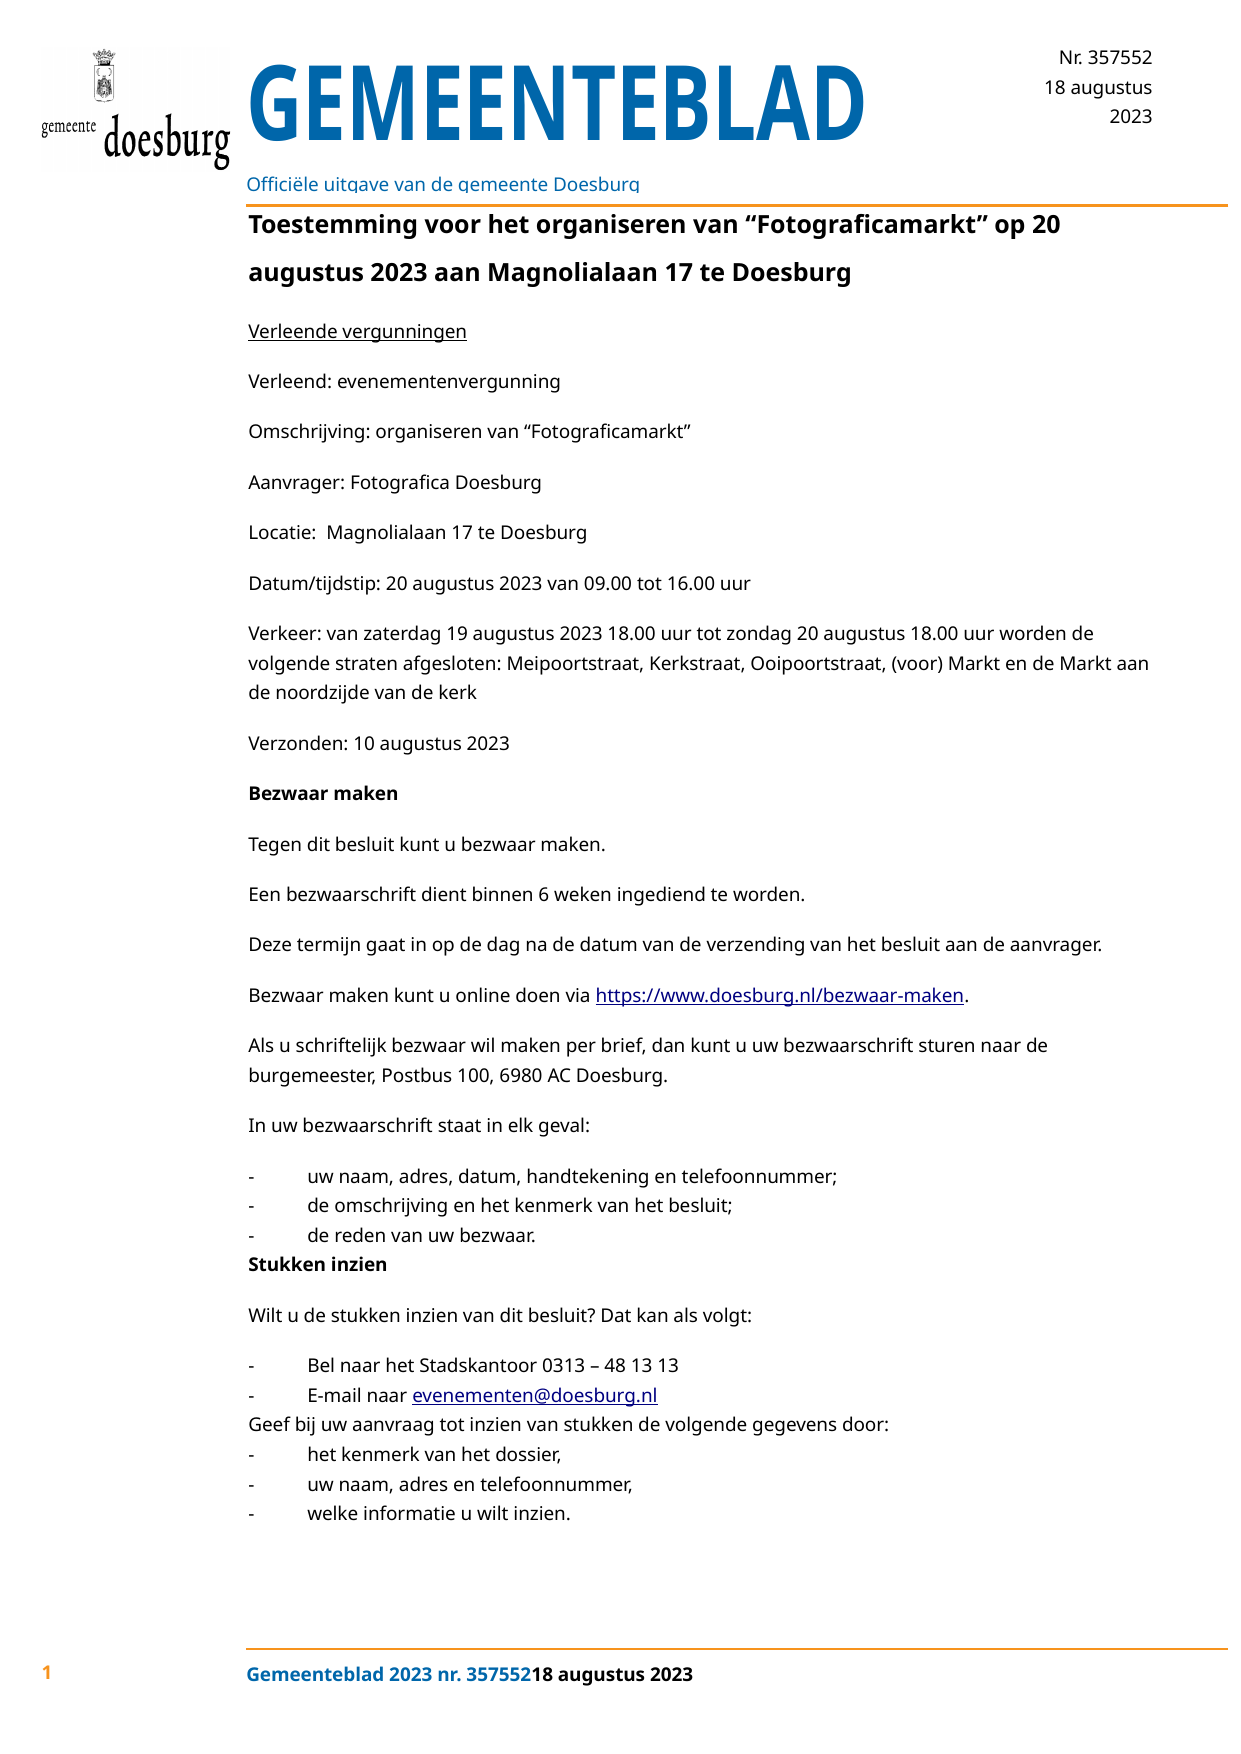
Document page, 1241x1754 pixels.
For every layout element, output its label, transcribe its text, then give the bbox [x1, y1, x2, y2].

text Verleend: evenementenvergunning [248, 368, 1152, 394]
list de omschrijving en het kenmerk van het besluit; [248, 1192, 1152, 1218]
text Bezwaar maken kunt u online doen via https://www.doesburg.nl/bezwaar-maken. [248, 982, 1152, 1008]
list uw naam, adres, datum, handtekening en telefoonnummer; [248, 1163, 1152, 1189]
text Verleende vergunningen [248, 318, 1152, 344]
text Datum/tijdstip: 20 augustus 2023 van 09.00 tot 16.00 uur [248, 570, 1152, 596]
text Locatie: Magnolialaan 17 te Doesburg [248, 519, 1152, 545]
text Als u schriftelijk bezwaar wil maken per brief, dan kunt u uw bezwaarschrift sturen naar de burgemeester, Postbus 100, 6980 AC Doesburg. [248, 1032, 1152, 1088]
text Geef bij uw aanvraag tot inzien van stukken de volgende gegevens door: [248, 1412, 1152, 1437]
text In uw bezwaarschrift staat in elk geval: [248, 1112, 1152, 1138]
list Bel naar het Stadskantoor 0313 – 48 13 13 [248, 1352, 1152, 1378]
text Omschrijving: organiseren van “Fotograficamarkt” [248, 419, 1152, 444]
text Deze termijn gaat in op de dag na de datum van de verzending van het besluit aan de aanvrager. [248, 932, 1152, 957]
list E-mail naar evenementen@doesburg.nl [248, 1382, 1152, 1408]
text Wilt u de stukken inzien van dit besluit? Dat kan als volgt: [248, 1302, 1152, 1328]
text Aanvrager: Fotografica Doesburg [248, 469, 1152, 495]
list uw naam, adres en telefoonnummer, [248, 1471, 1152, 1497]
text Verkeer: van zaterdag 19 augustus 2023 18.00 uur tot zondag 20 augustus 18.00 uur worden de volgende straten afgesloten: Meipoortstraat, Kerkstraat, Ooipoortstraat, (voor) Markt en de Markt aan de noordzijde van de kerk [248, 620, 1152, 705]
text Tegen dit besluit kunt u bezwaar maken. [248, 831, 1152, 857]
text Toestemming voor het organiseren van “Fotograficamarkt” op 20 augustus 2023 aan Magnolialaan 17 te Doesburg [248, 207, 1152, 288]
text Bezwaar maken [248, 780, 1152, 806]
list welke informatie u wilt inzien. [248, 1500, 1152, 1526]
text Stukken inzien [248, 1252, 1152, 1277]
picture [41, 47, 231, 172]
text Een bezwaarschrift dient binnen 6 weken ingediend te worden. [248, 881, 1152, 907]
text Verzonden: 10 augustus 2023 [248, 730, 1152, 756]
list het kenmerk van het dossier, [248, 1441, 1152, 1467]
list de reden van uw bezwaar. [248, 1222, 1152, 1248]
